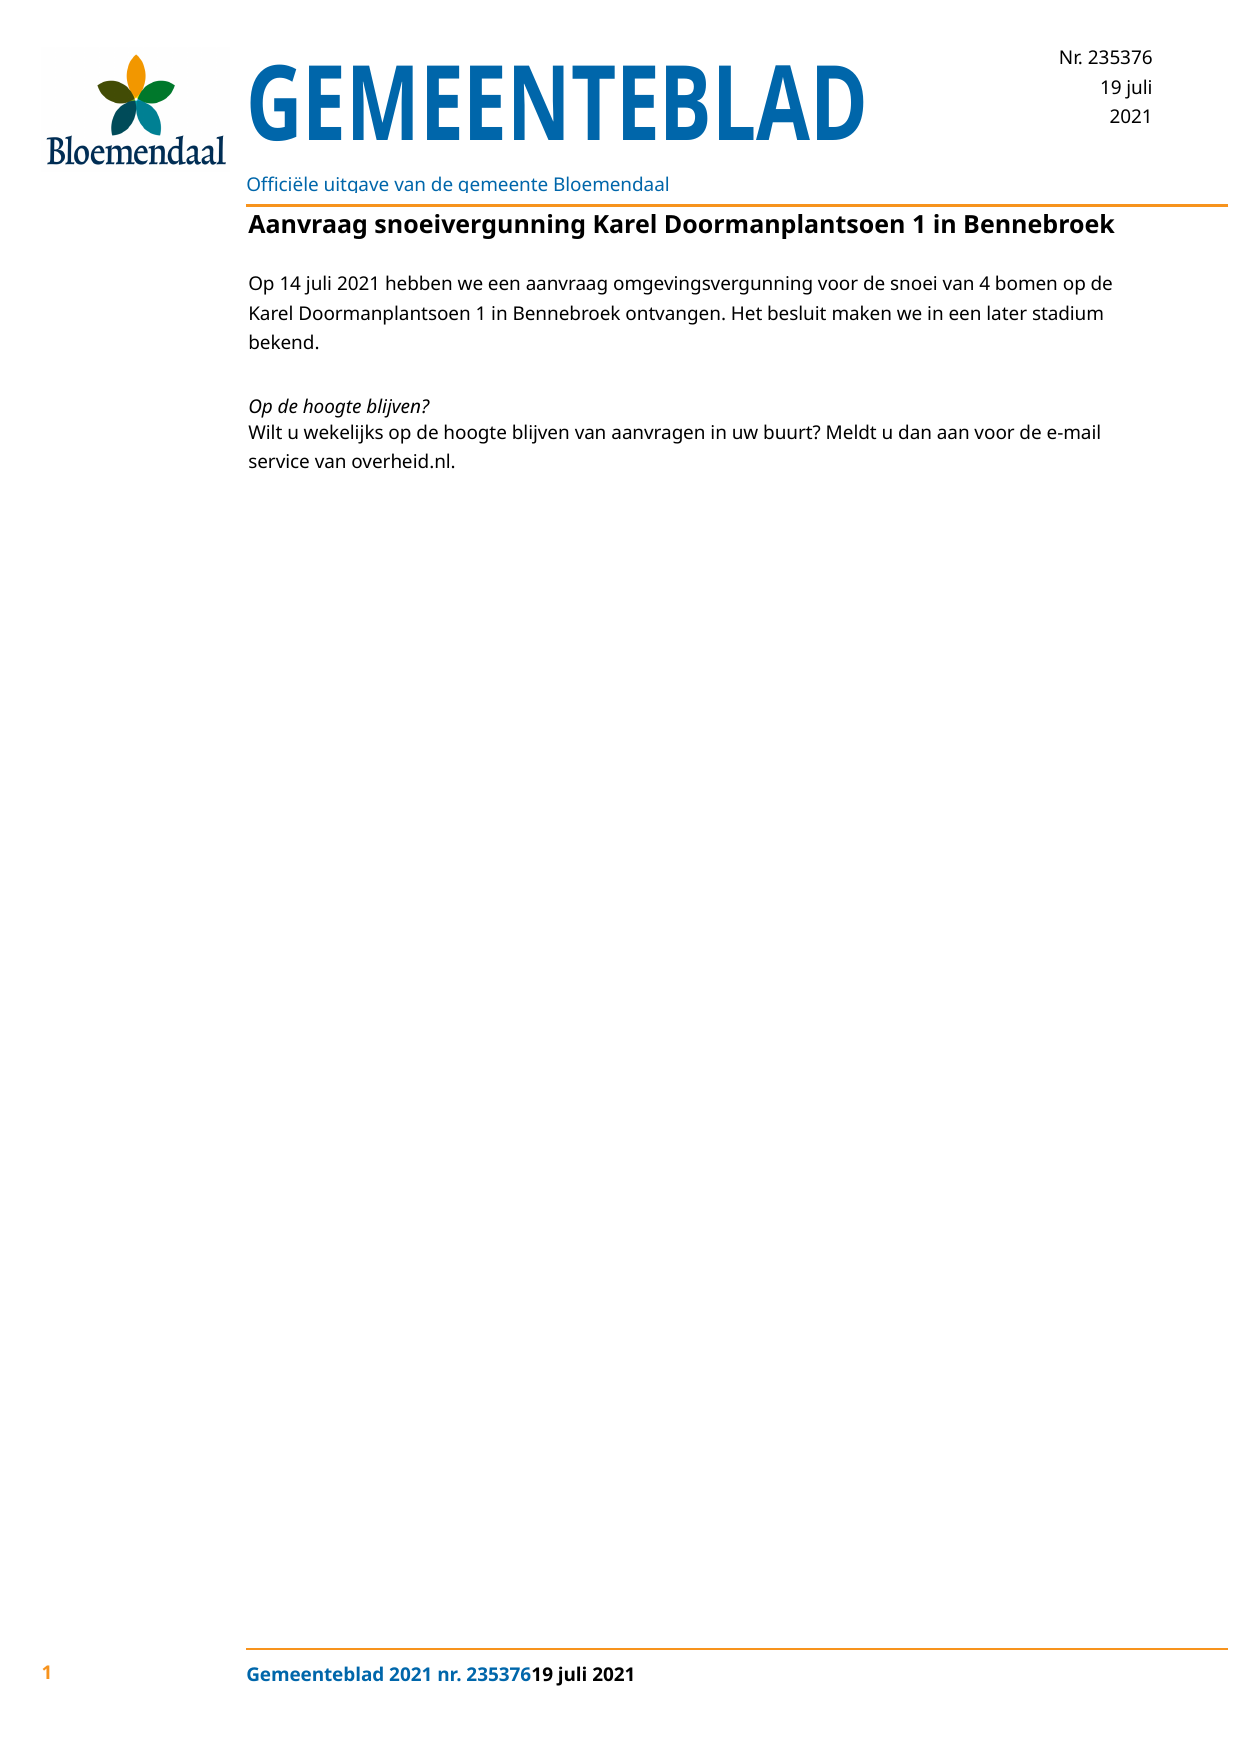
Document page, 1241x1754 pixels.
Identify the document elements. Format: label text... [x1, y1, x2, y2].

text Op de hoogte blijven? [248, 393, 1152, 419]
text Wilt u wekelijks op de hoogte blijven van aanvragen in uw buurt? Meldt u dan aan voor de e-mail service van overheid.nl. [248, 419, 1152, 474]
text Op 14 juli 2021 hebben we een aanvraag omgevingsvergunning voor de snoei van 4 bomen op de Karel Doormanplantsoen 1 in Bennebroek ontvangen. Het besluit maken we in een later stadium bekend. [248, 270, 1152, 355]
text Aanvraag snoeivergunning Karel Doormanplantsoen 1 in Bennebroek [248, 207, 1152, 241]
picture [41, 47, 231, 172]
